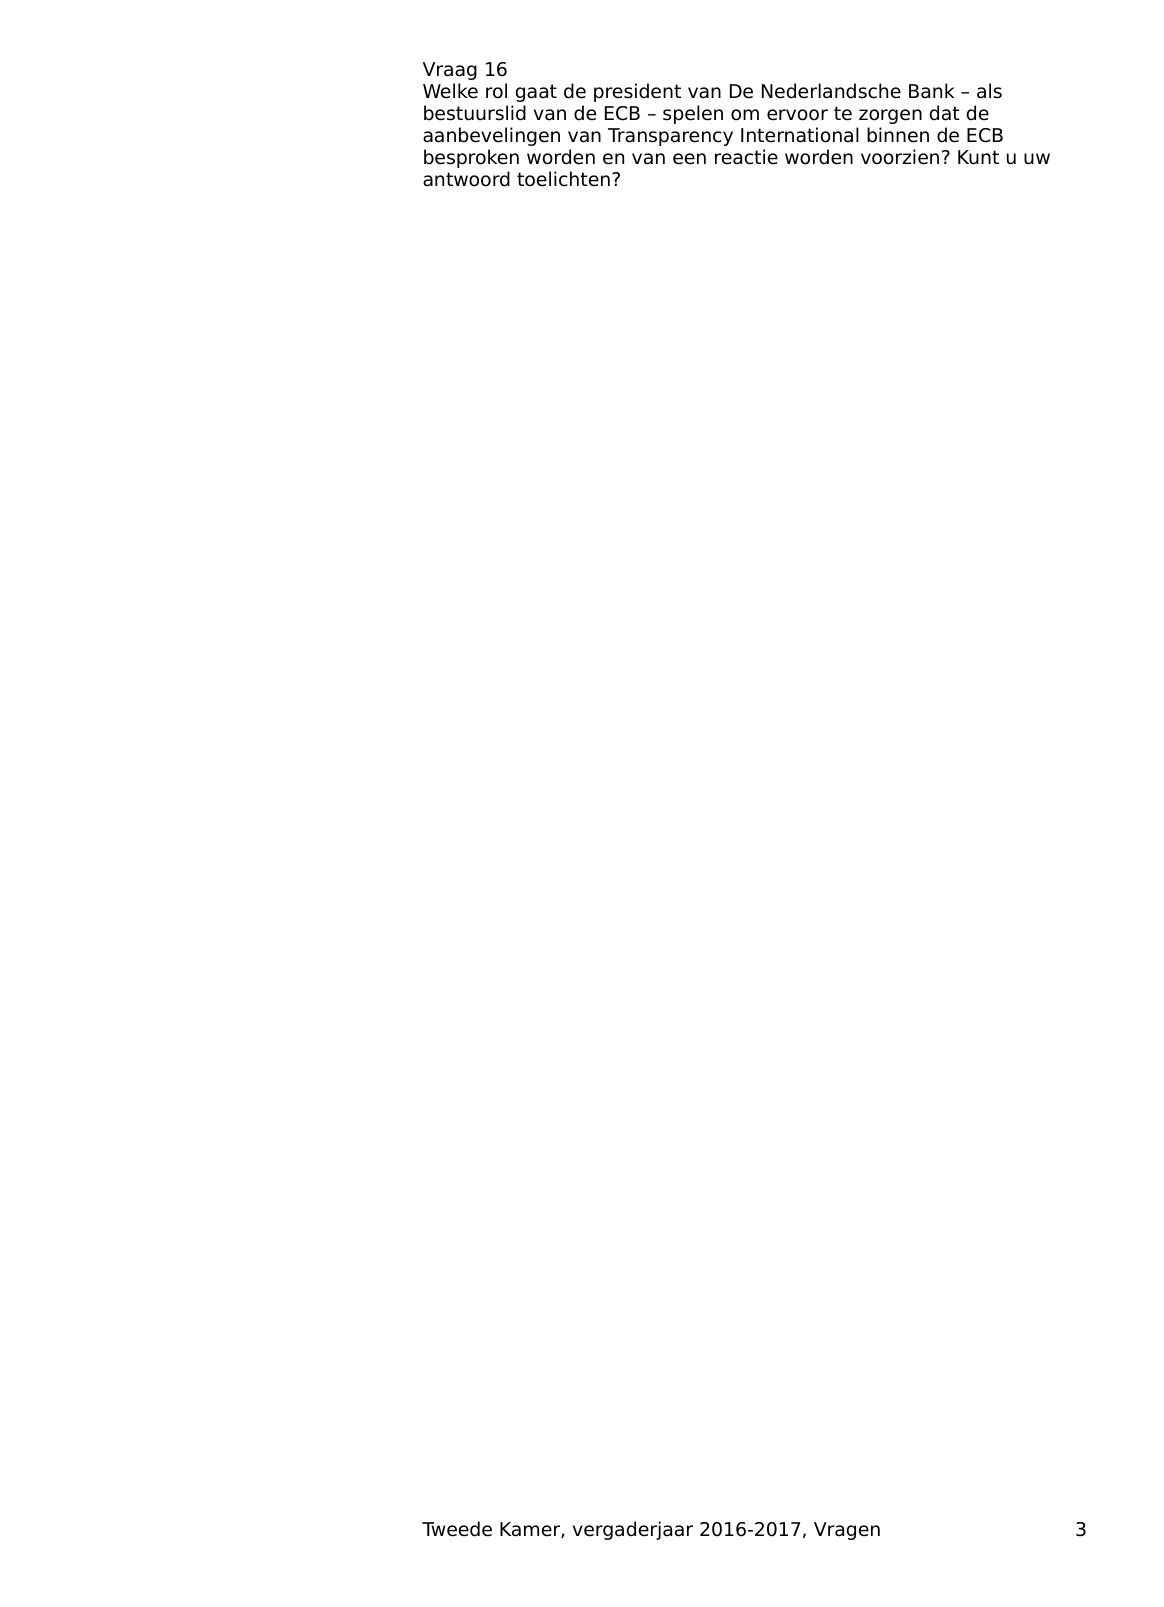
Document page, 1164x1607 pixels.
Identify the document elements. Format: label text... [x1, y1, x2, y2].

text Vraag 16 [422, 59, 1087, 81]
text Welke rol gaat de president van De Nederlandsche Bank – als bestuurslid van de ECB – spelen om ervoor te zorgen dat de aanbevelingen van Transparency International binnen de ECB besproken worden en van een reactie worden voorzien? Kunt u uw antwoord toelichten? [422, 81, 1087, 191]
